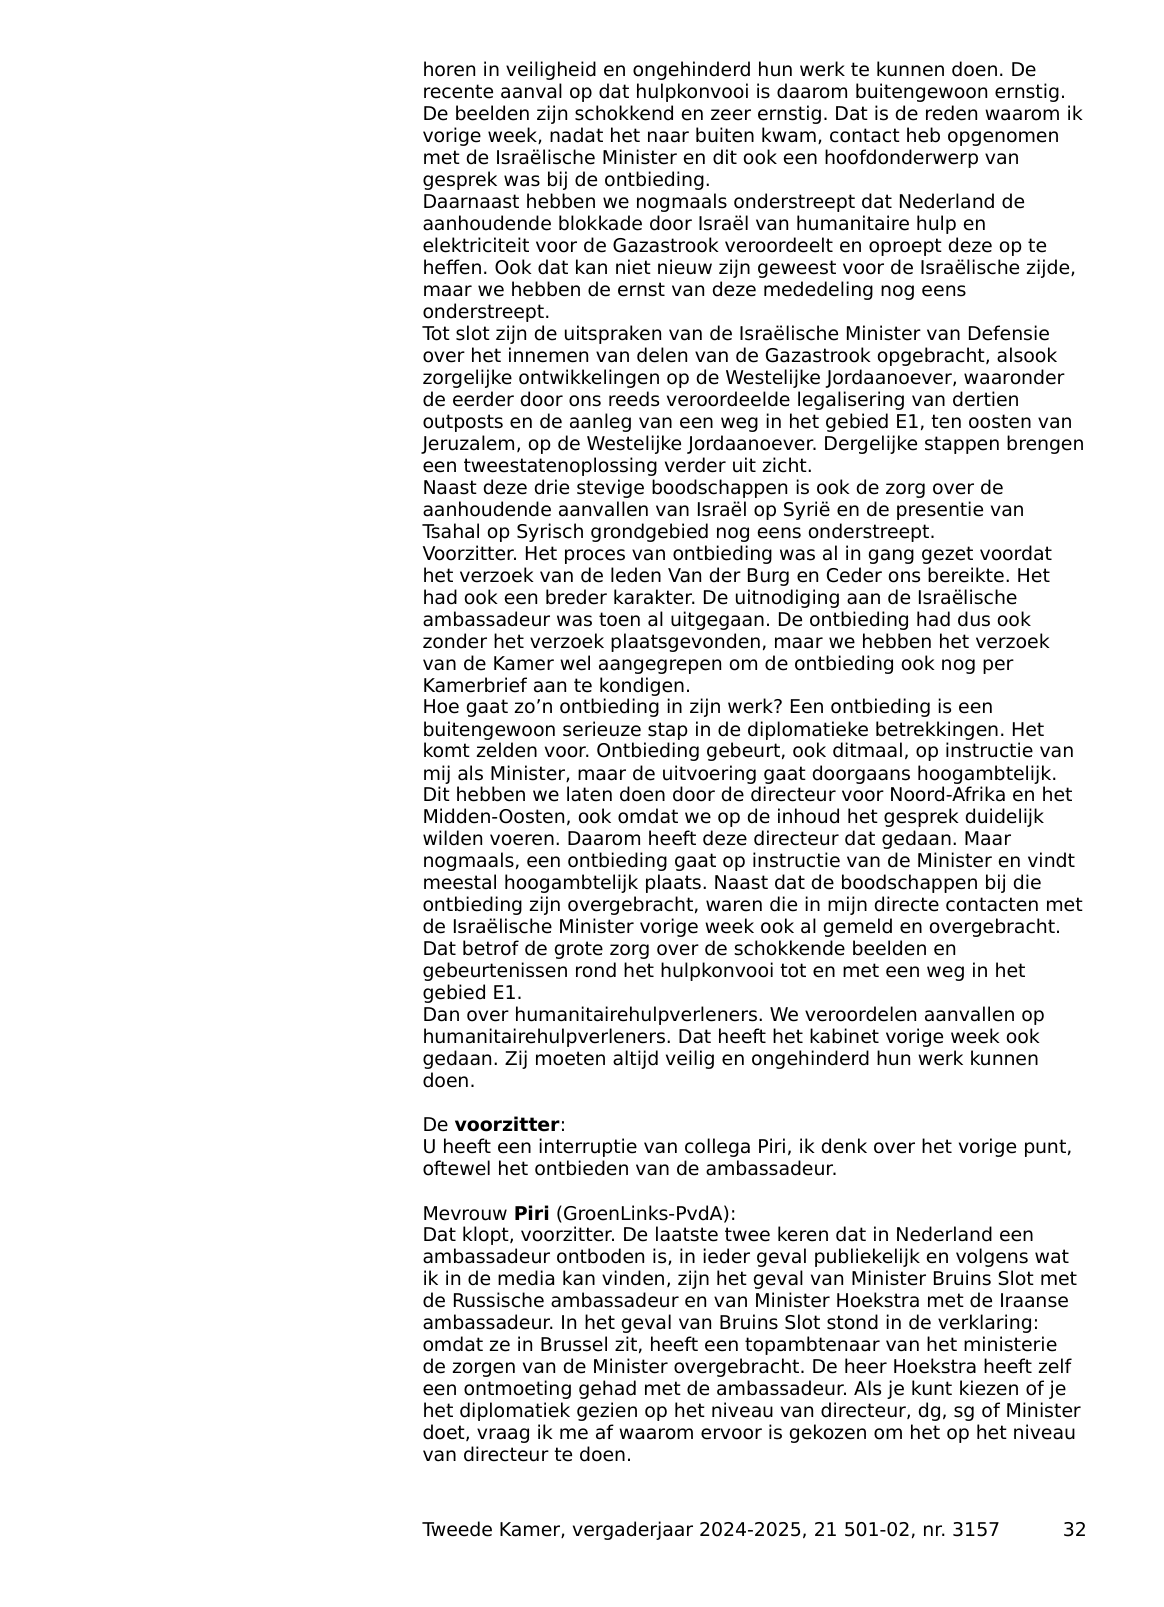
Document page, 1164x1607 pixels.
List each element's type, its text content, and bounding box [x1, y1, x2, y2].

text Tot slot zijn de uitspraken van de Israëlische Minister van Defensie over het innemen van delen van de Gazastrook opgebracht, alsook zorgelijke ontwikkelingen op de Westelijke Jordaanoever, waaronder de eerder door ons reeds veroordeelde legalisering van dertien outposts en de aanleg van een weg in het gebied E1, ten oosten van Jeruzalem, op de Westelijke Jordaanoever. Dergelijke stappen brengen een tweestatenoplossing verder uit zicht. [422, 323, 1087, 477]
text Daarnaast hebben we nogmaals onderstreept dat Nederland de aanhoudende blokkade door Israël van humanitaire hulp en elektriciteit voor de Gazastrook veroordeelt en oproept deze op te heffen. Ook dat kan niet nieuw zijn geweest voor de Israëlische zijde, maar we hebben de ernst van deze mededeling nog eens onderstreept. [422, 191, 1087, 323]
text Voorzitter. Het proces van ontbieding was al in gang gezet voordat het verzoek van de leden Van der Burg en Ceder ons bereikte. Het had ook een breder karakter. De uitnodiging aan de Israëlische ambassadeur was toen al uitgegaan. De ontbieding had dus ook zonder het verzoek plaatsgevonden, maar we hebben het verzoek van de Kamer wel aangegrepen om de ontbieding ook nog per Kamerbrief aan te kondigen. [422, 543, 1087, 696]
text Dan over humanitairehulpverleners. We veroordelen aanvallen op humanitairehulpverleners. Dat heeft het kabinet vorige week ook gedaan. Zij moeten altijd veilig en ongehinderd hun werk kunnen doen. [422, 1004, 1087, 1092]
text Naast deze drie stevige boodschappen is ook de zorg over de aanhoudende aanvallen van Israël op Syrië en de presentie van Tsahal op Syrisch grondgebied nog eens onderstreept. [422, 477, 1087, 543]
text Dat klopt, voorzitter. De laatste twee keren dat in Nederland een ambassadeur ontboden is, in ieder geval publiekelijk en volgens wat ik in de media kan vinden, zijn het geval van Minister Bruins Slot met de Russische ambassadeur en van Minister Hoekstra met de Iraanse ambassadeur. In het geval van Bruins Slot stond in de verklaring: omdat ze in Brussel zit, heeft een topambtenaar van het ministerie de zorgen van de Minister overgebracht. De heer Hoekstra heeft zelf een ontmoeting gehad met de ambassadeur. Als je kunt kiezen of je het diplomatiek gezien op het niveau van directeur, dg, sg of Minister doet, vraag ik me af waarom ervoor is gekozen om het op het niveau van directeur te doen. [422, 1224, 1087, 1466]
text De voorzitter: [422, 1114, 1087, 1136]
text Hoe gaat zo’n ontbieding in zijn werk? Een ontbieding is een buitengewoon serieuze stap in de diplomatieke betrekkingen. Het komt zelden voor. Ontbieding gebeurt, ook ditmaal, op instructie van mij als Minister, maar de uitvoering gaat doorgaans hoogambtelijk. Dit hebben we laten doen door de directeur voor Noord-Afrika en het Midden-Oosten, ook omdat we op de inhoud het gesprek duidelijk wilden voeren. Daarom heeft deze directeur dat gedaan. Maar nogmaals, een ontbieding gaat op instructie van de Minister en vindt meestal hoogambtelijk plaats. Naast dat de boodschappen bij die ontbieding zijn overgebracht, waren die in mijn directe contacten met de Israëlische Minister vorige week ook al gemeld en overgebracht. Dat betrof de grote zorg over de schokkende beelden en gebeurtenissen rond het hulpkonvooi tot en met een weg in het gebied E1. [422, 696, 1087, 1004]
text horen in veiligheid en ongehinderd hun werk te kunnen doen. De recente aanval op dat hulpkonvooi is daarom buitengewoon ernstig. De beelden zijn schokkend en zeer ernstig. Dat is de reden waarom ik vorige week, nadat het naar buiten kwam, contact heb opgenomen met de Israëlische Minister en dit ook een hoofdonderwerp van gesprek was bij de ontbieding. [422, 59, 1087, 191]
text Mevrouw Piri (GroenLinks-PvdA): [422, 1202, 1087, 1224]
text U heeft een interruptie van collega Piri, ik denk over het vorige punt, oftewel het ontbieden van de ambassadeur. [422, 1136, 1087, 1180]
